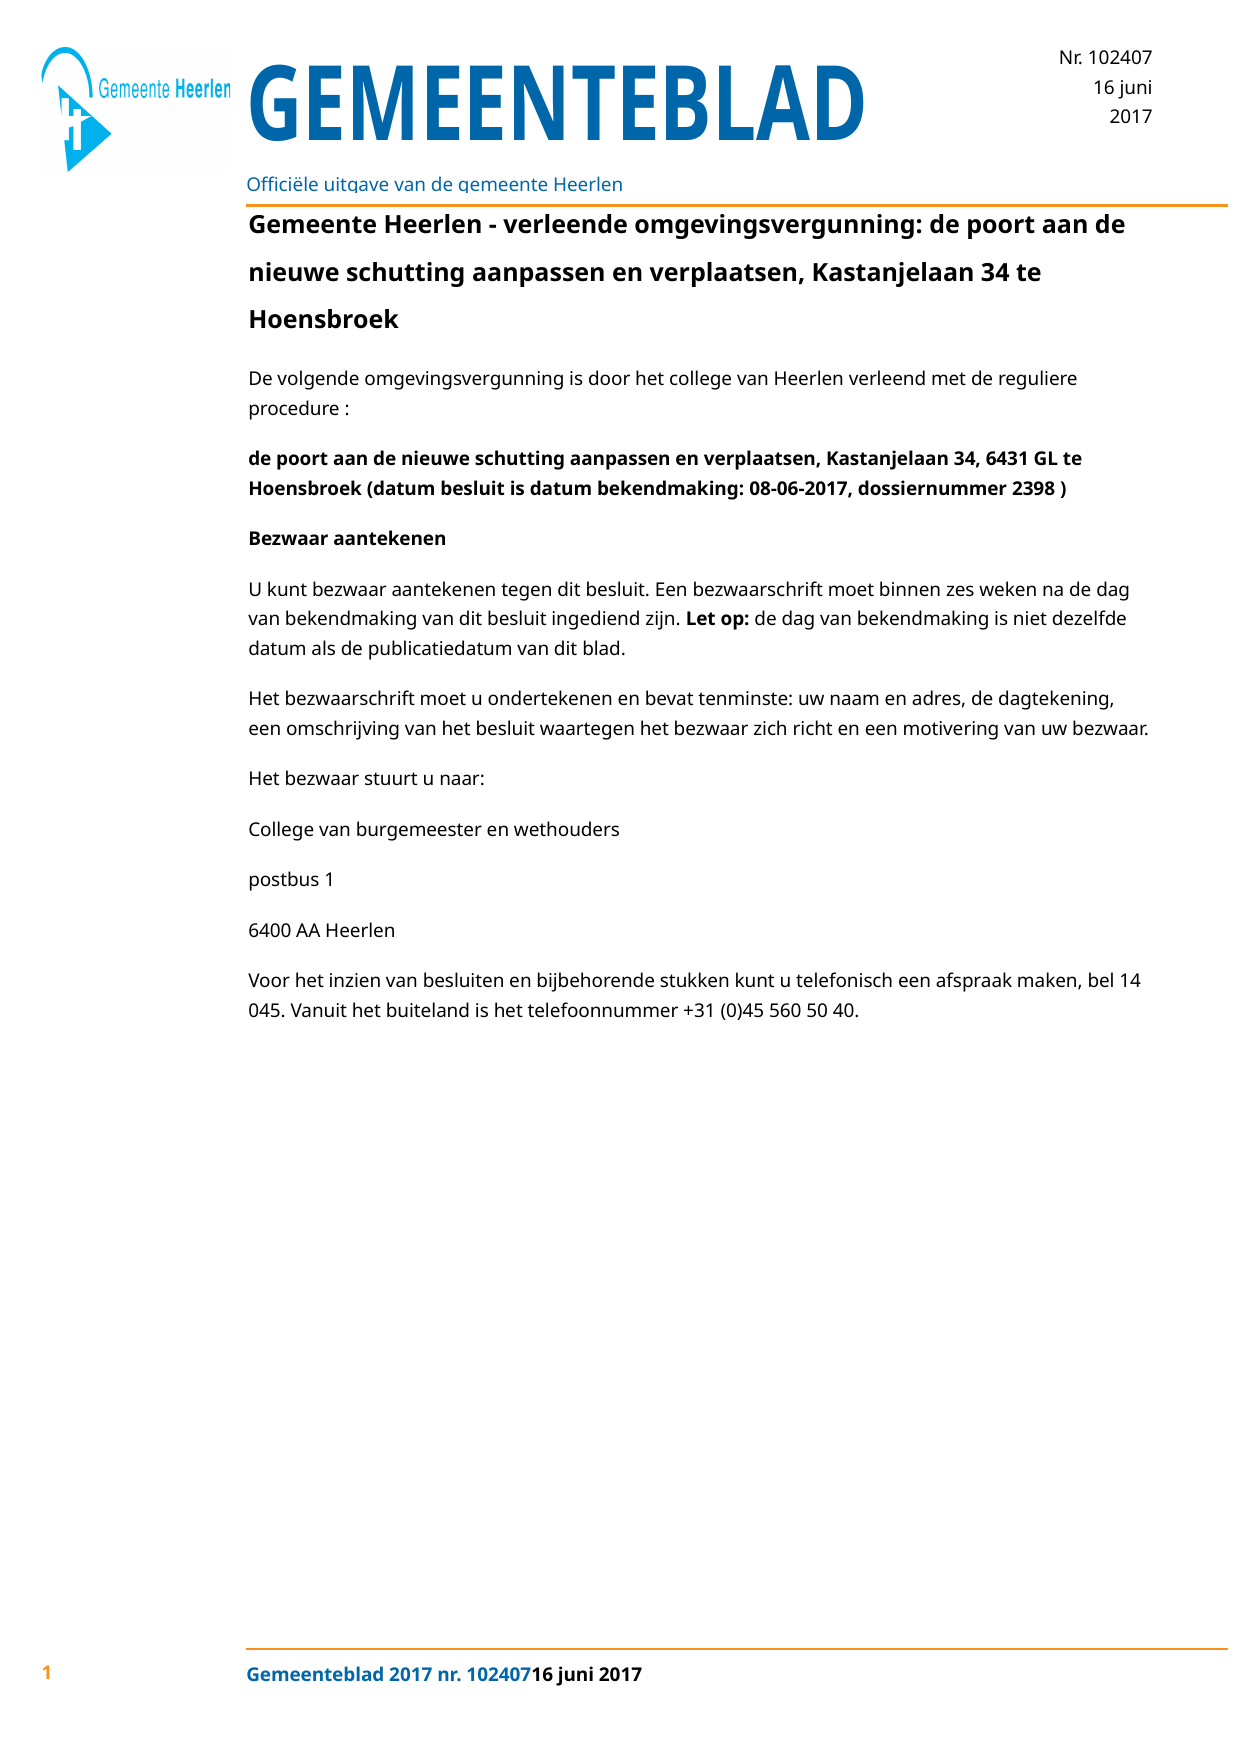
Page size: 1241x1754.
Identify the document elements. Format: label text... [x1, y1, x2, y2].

text De volgende omgevingsvergunning is door het college van Heerlen verleend met de reguliere procedure : [248, 366, 1152, 421]
text de poort aan de nieuwe schutting aanpassen en verplaatsen, Kastanjelaan 34, 6431 GL te Hoensbroek (datum besluit is datum bekendmaking: 08-06-2017, dossiernummer 2398 ) [248, 446, 1152, 501]
text Het bezwaarschrift moet u ondertekenen en bevat tenminste: uw naam en adres, de dagtekening, een omschrijving van het besluit waartegen het bezwaar zich richt en een motivering van uw bezwaar. [248, 686, 1152, 741]
text U kunt bezwaar aantekenen tegen dit besluit. Een bezwaarschrift moet binnen zes weken na de dag van bekendmaking van dit besluit ingediend zijn. Let op: de dag van bekendmaking is niet dezelfde datum als de publicatiedatum van dit blad. [248, 576, 1152, 661]
text Gemeente Heerlen - verleende omgevingsvergunning: de poort aan de nieuwe schutting aanpassen en verplaatsen, Kastanjelaan 34 te Hoensbroek [248, 207, 1152, 336]
text College van burgemeester en wethouders [248, 816, 1152, 842]
text Bezwaar aantekenen [248, 526, 1152, 551]
text 6400 AA Heerlen [248, 917, 1152, 942]
text postbus 1 [248, 866, 1152, 892]
text Het bezwaar stuurt u naar: [248, 766, 1152, 791]
picture [41, 47, 58, 70]
text Voor het inzien van besluiten en bijbehorende stukken kunt u telefonisch een afspraak maken, bel 14 045. Vanuit het buiteland is het telefoonnummer +31 (0)45 560 50 40. [248, 967, 1152, 1022]
picture [41, 47, 231, 172]
